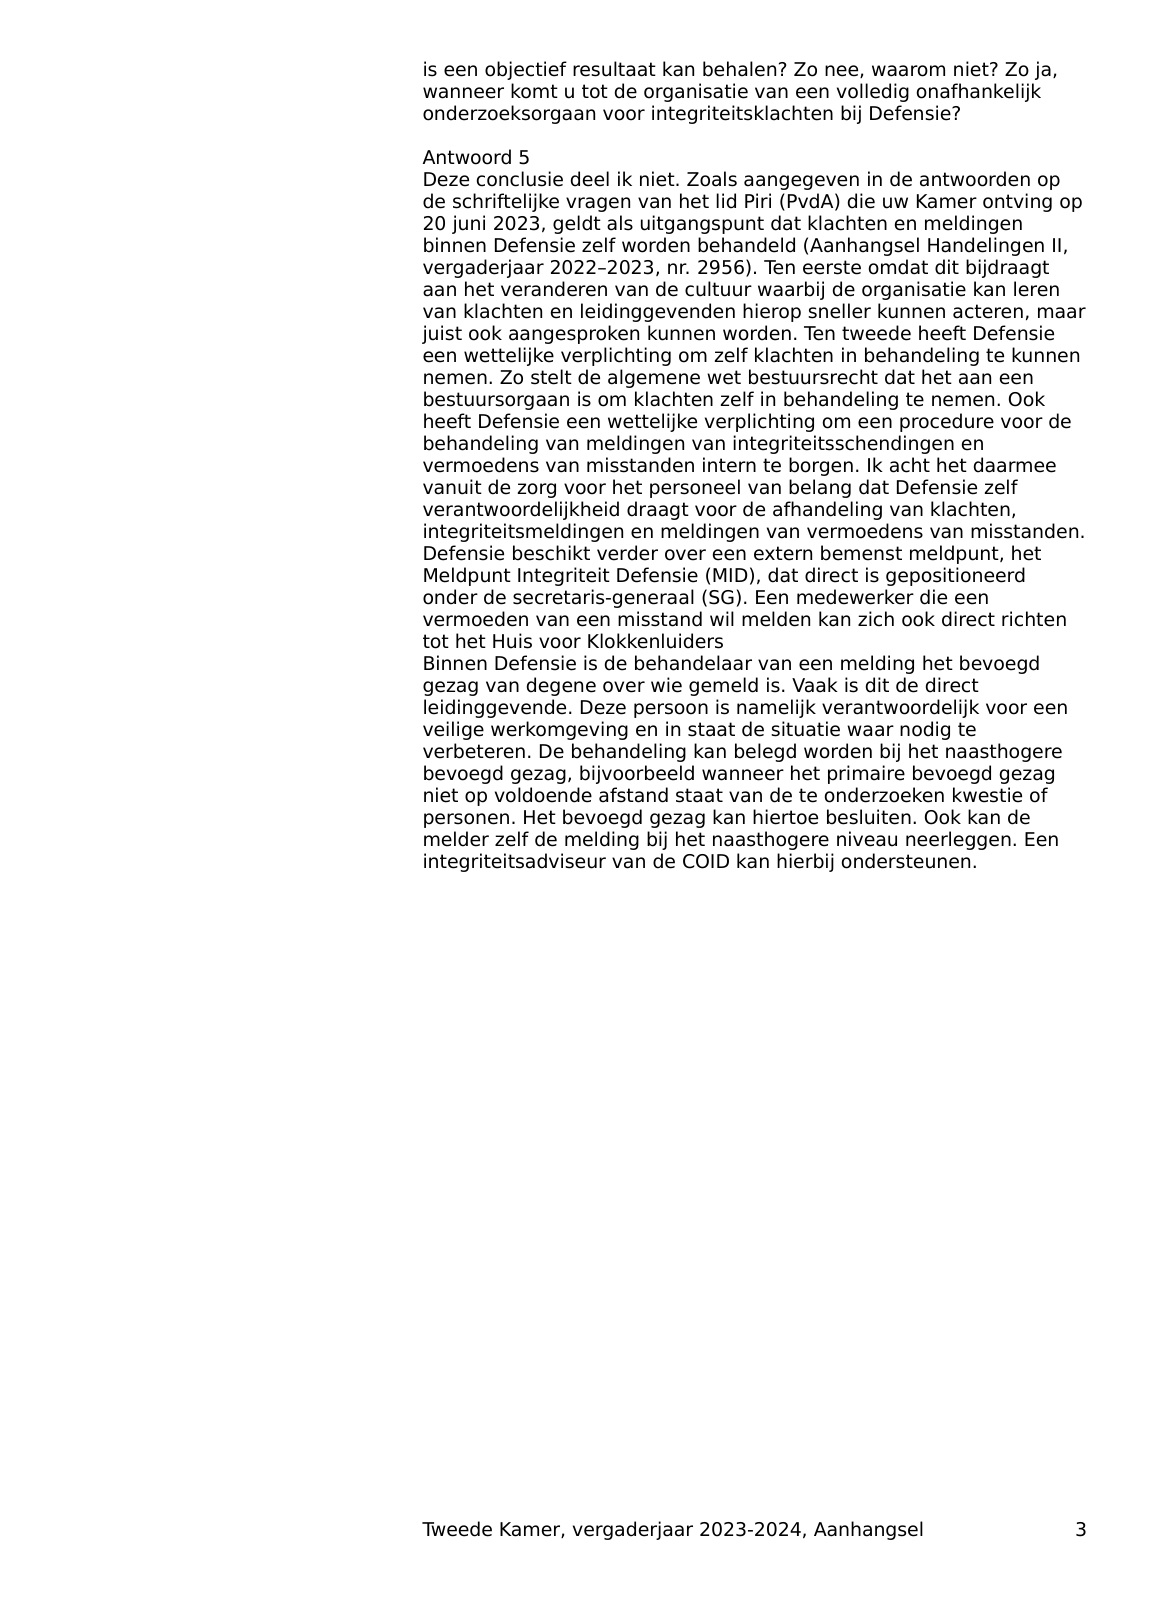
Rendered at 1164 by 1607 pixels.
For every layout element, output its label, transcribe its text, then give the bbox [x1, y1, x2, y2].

text is een objectief resultaat kan behalen? Zo nee, waarom niet? Zo ja, wanneer komt u tot de organisatie van een volledig onafhankelijk onderzoeksorgaan voor integriteitsklachten bij Defensie? [422, 59, 1087, 125]
text Binnen Defensie is de behandelaar van een melding het bevoegd gezag van degene over wie gemeld is. Vaak is dit de direct leidinggevende. Deze persoon is namelijk verantwoordelijk voor een veilige werkomgeving en in staat de situatie waar nodig te verbeteren. De behandeling kan belegd worden bij het naasthogere bevoegd gezag, bijvoorbeeld wanneer het primaire bevoegd gezag niet op voldoende afstand staat van de te onderzoeken kwestie of personen. Het bevoegd gezag kan hiertoe besluiten. Ook kan de melder zelf de melding bij het naasthogere niveau neerleggen. Een integriteitsadviseur van de COID kan hierbij ondersteunen. [422, 653, 1087, 872]
text Deze conclusie deel ik niet. Zoals aangegeven in de antwoorden op de schriftelijke vragen van het lid Piri (PvdA) die uw Kamer ontving op 20 juni 2023, geldt als uitgangspunt dat klachten en meldingen binnen Defensie zelf worden behandeld (Aanhangsel Handelingen II, vergaderjaar 2022–2023, nr. 2956). Ten eerste omdat dit bijdraagt aan het veranderen van de cultuur waarbij de organisatie kan leren van klachten en leidinggevenden hierop sneller kunnen acteren, maar juist ook aangesproken kunnen worden. Ten tweede heeft Defensie een wettelijke verplichting om zelf klachten in behandeling te kunnen nemen. Zo stelt de algemene wet bestuursrecht dat het aan een bestuursorgaan is om klachten zelf in behandeling te nemen. Ook heeft Defensie een wettelijke verplichting om een procedure voor de behandeling van meldingen van integriteitsschendingen en vermoedens van misstanden intern te borgen. Ik acht het daarmee vanuit de zorg voor het personeel van belang dat Defensie zelf verantwoordelijkheid draagt voor de afhandeling van klachten, integriteitsmeldingen en meldingen van vermoedens van misstanden. [422, 169, 1087, 543]
text Defensie beschikt verder over een extern bemenst meldpunt, het Meldpunt Integriteit Defensie (MID), dat direct is gepositioneerd onder de secretaris-generaal (SG). Een medewerker die een vermoeden van een misstand wil melden kan zich ook direct richten tot het Huis voor Klokkenluiders [422, 543, 1087, 653]
text Antwoord 5 [422, 147, 1087, 169]
